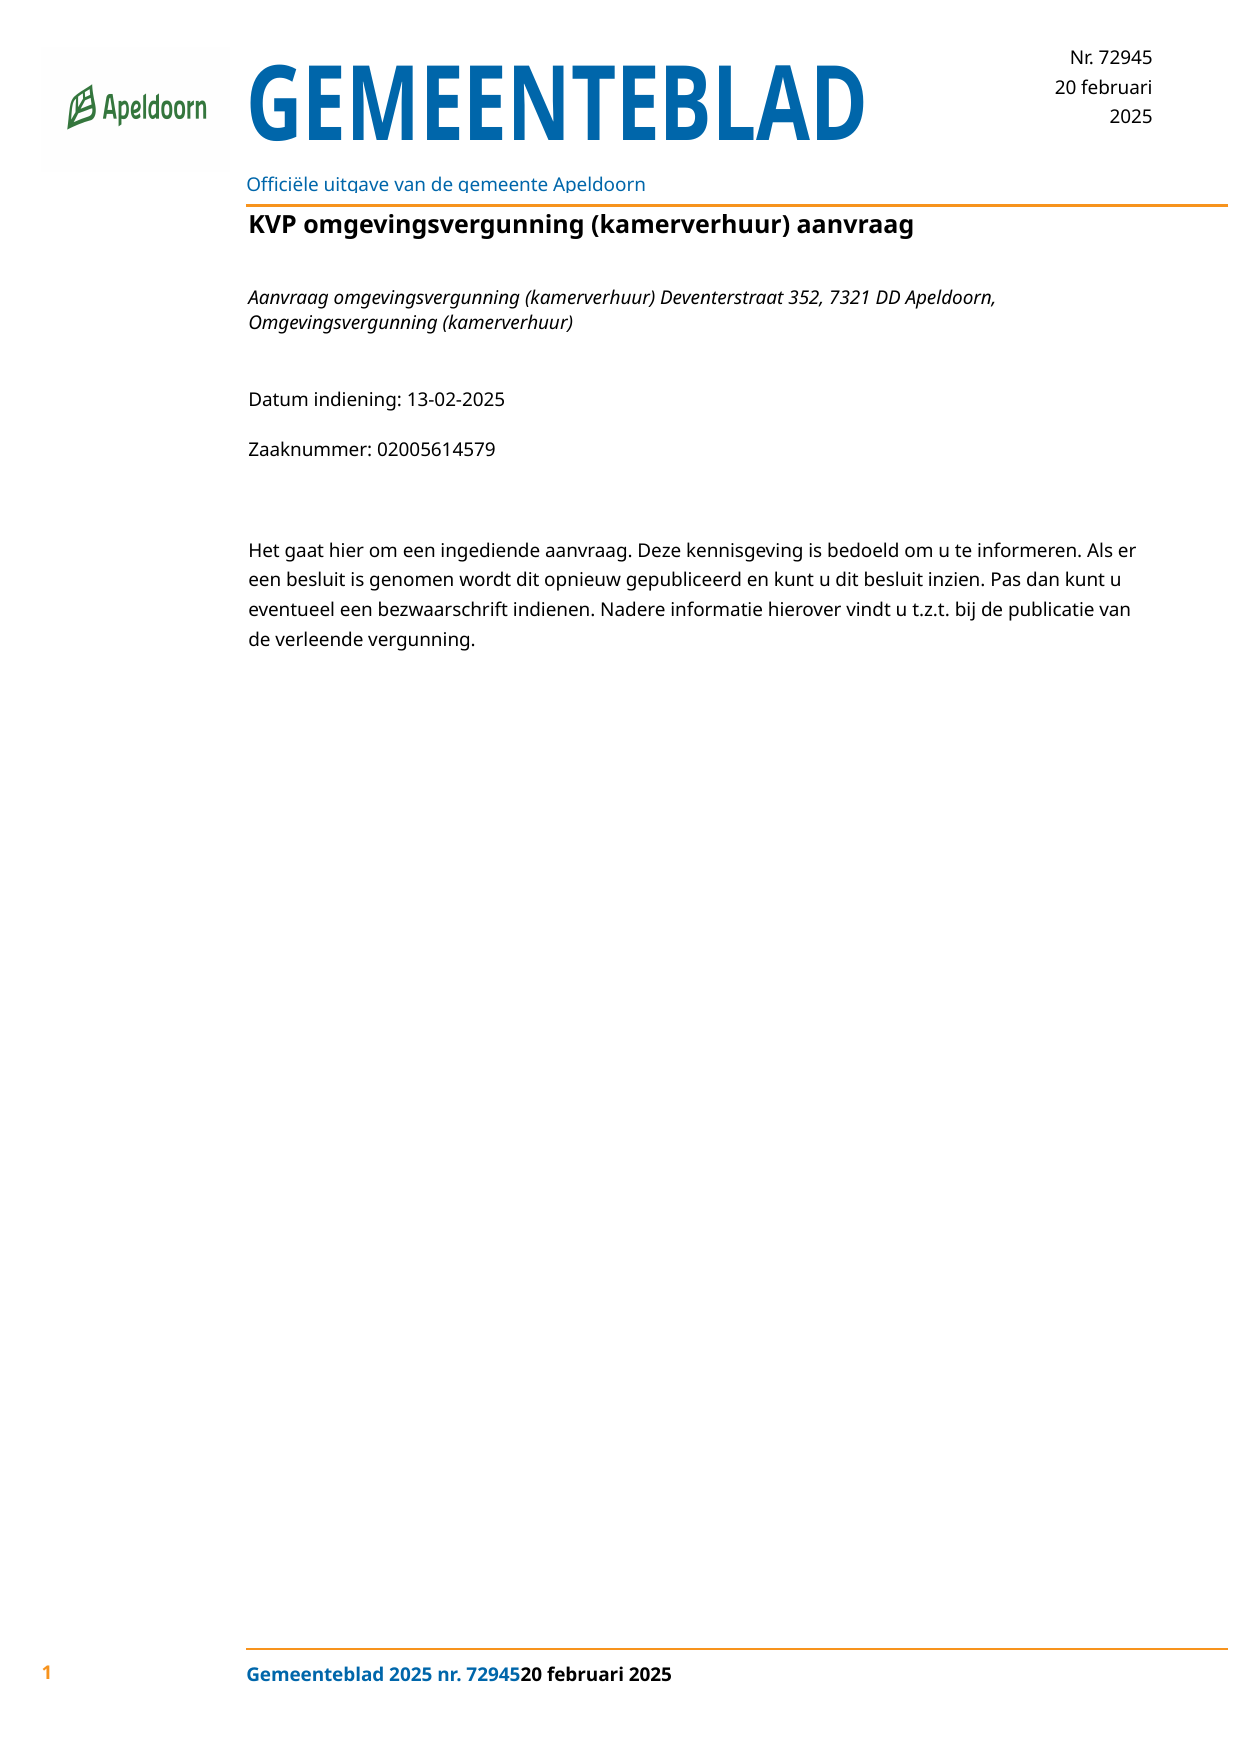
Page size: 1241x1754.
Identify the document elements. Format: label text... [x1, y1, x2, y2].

text Zaaknummer: 02005614579 [248, 436, 1152, 462]
text Datum indiening: 13-02-2025 [248, 386, 1152, 411]
text Het gaat hier om een ingediende aanvraag. Deze kennisgeving is bedoeld om u te informeren. Als er een besluit is genomen wordt dit opnieuw gepubliceerd en kunt u dit besluit inzien. Pas dan kunt u eventueel een bezwaarschrift indienen. Nadere informatie hierover vindt u t.z.t. bij de publicatie van de verleende vergunning. [248, 537, 1152, 651]
text KVP omgevingsvergunning (kamerverhuur) aanvraag [248, 207, 1152, 241]
text Aanvraag omgevingsvergunning (kamerverhuur) Deventerstraat 352, 7321 DD Apeldoorn, Omgevingsvergunning (kamerverhuur) [248, 284, 1152, 335]
picture [41, 47, 231, 172]
